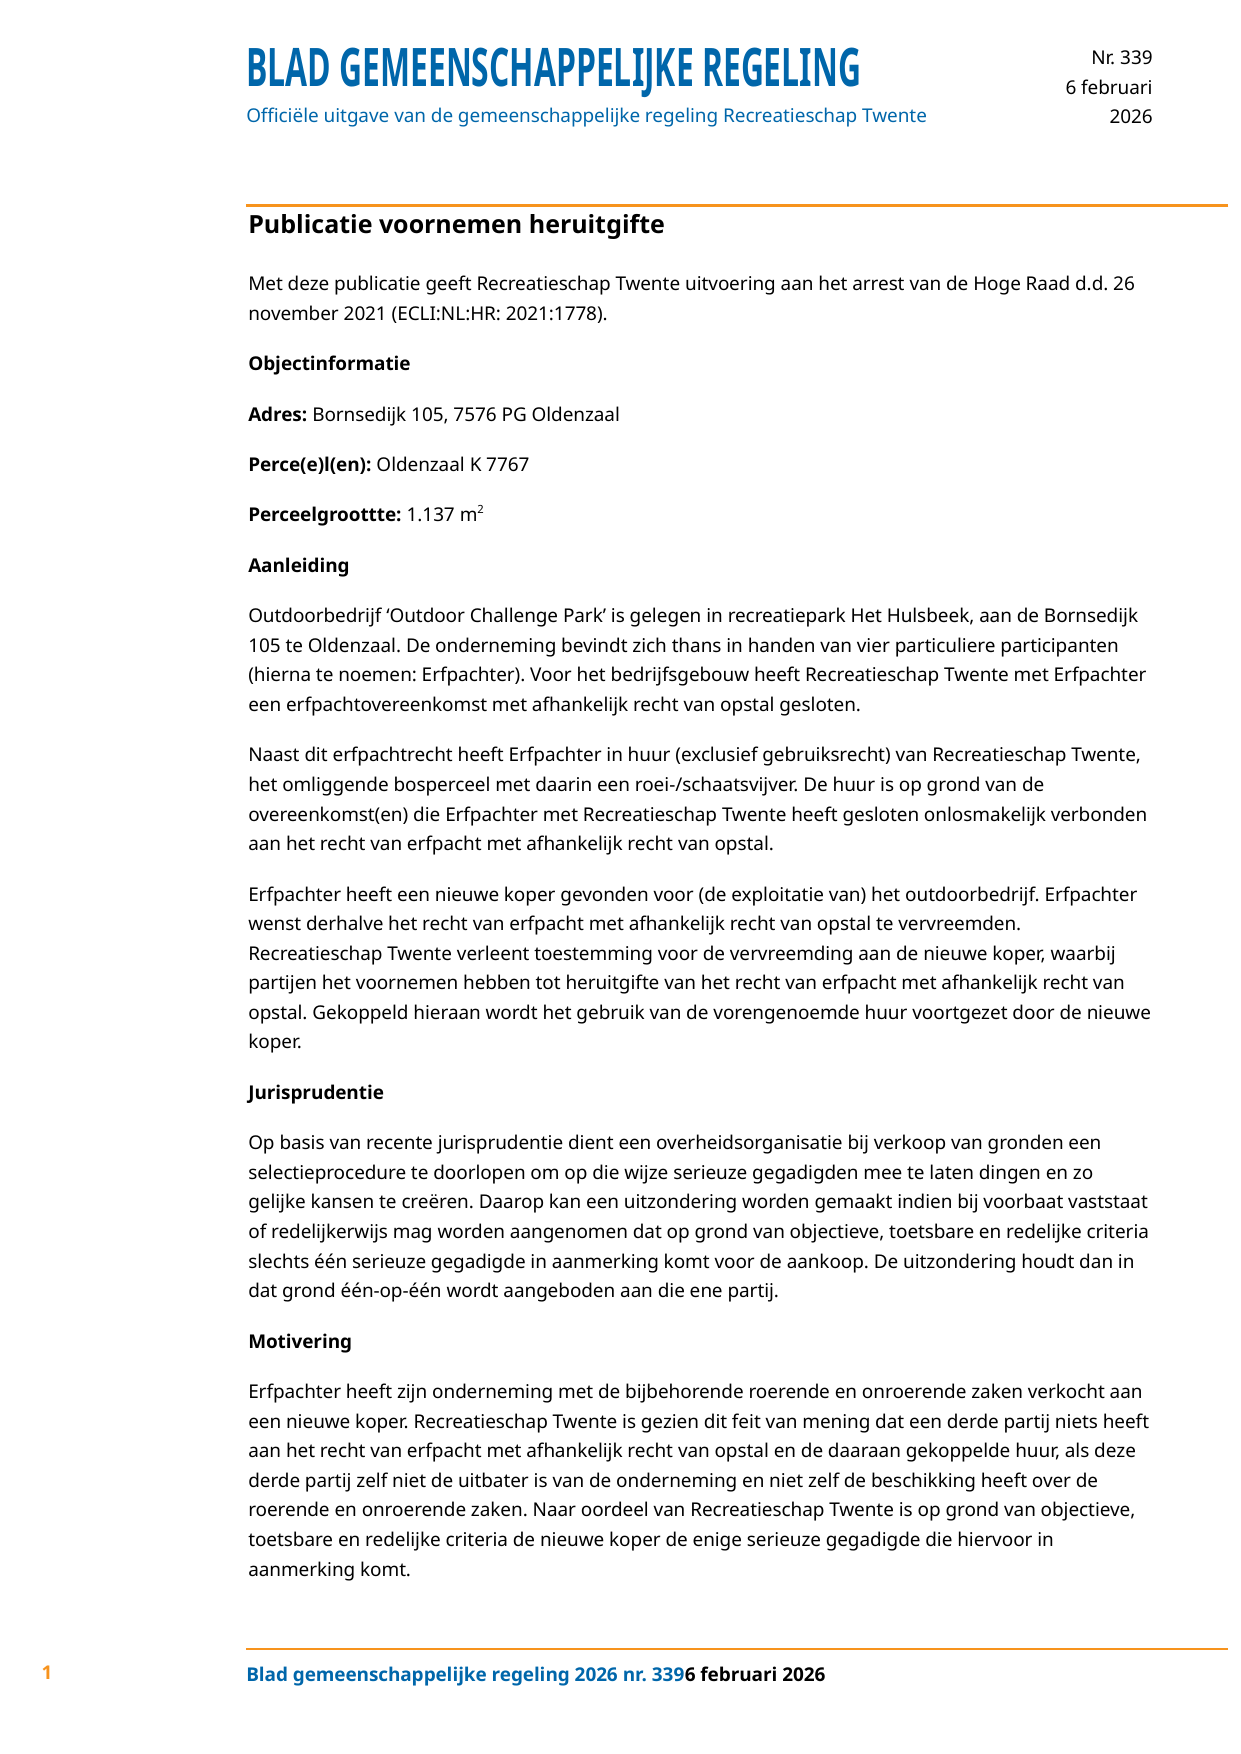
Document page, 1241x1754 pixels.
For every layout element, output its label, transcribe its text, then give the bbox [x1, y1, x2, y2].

text Jurisprudentie [248, 1079, 1152, 1105]
text Adres: Bornsedijk 105, 7576 PG Oldenzaal [248, 401, 1152, 426]
text Aanleiding [248, 552, 1152, 578]
text Motivering [248, 1328, 1152, 1353]
text Objectinformatie [248, 350, 1152, 376]
text Publicatie voornemen heruitgifte [248, 207, 1152, 241]
picture [41, 47, 231, 172]
text Outdoorbedrijf ‘Outdoor Challenge Park’ is gelegen in recreatiepark Het Hulsbeek, aan de Bornsedijk 105 te Oldenzaal. De onderneming bevindt zich thans in handen van vier particuliere participanten (hierna te noemen: Erfpachter). Voor het bedrijfsgebouw heeft Recreatieschap Twente met Erfpachter een erfpachtovereenkomst met afhankelijk recht van opstal gesloten. [248, 602, 1152, 717]
text Erfpachter heeft zijn onderneming met de bijbehorende roerende en onroerende zaken verkocht aan een nieuwe koper. Recreatieschap Twente is gezien dit feit van mening dat een derde partij niets heeft aan het recht van erfpacht met afhankelijk recht van opstal en de daaraan gekoppelde huur, als deze derde partij zelf niet de uitbater is van de onderneming en niet zelf de beschikking heeft over de roerende en onroerende zaken. Naar oordeel van Recreatieschap Twente is op grond van objectieve, toetsbare en redelijke criteria de nieuwe koper de enige serieuze gegadigde die hiervoor in aanmerking komt. [248, 1378, 1152, 1581]
text Naast dit erfpachtrecht heeft Erfpachter in huur (exclusief gebruiksrecht) van Recreatieschap Twente, het omliggende bosperceel met daarin een roei-/schaatsvijver. De huur is op grond van de overeenkomst(en) die Erfpachter met Recreatieschap Twente heeft gesloten onlosmakelijk verbonden aan het recht van erfpacht met afhankelijk recht van opstal. [248, 742, 1152, 856]
text Met deze publicatie geeft Recreatieschap Twente uitvoering aan het arrest van de Hoge Raad d.d. 26 november 2021 (ECLI:NL:HR: 2021:1778). [248, 270, 1152, 326]
text Op basis van recente jurisprudentie dient een overheidsorganisatie bij verkoop van gronden een selectieprocedure te doorlopen om op die wijze serieuze gegadigden mee te laten dingen en zo gelijke kansen te creëren. Daarop kan een uitzondering worden gemaakt indien bij voorbaat vaststaat of redelijkerwijs mag worden aangenomen dat op grond van objectieve, toetsbare en redelijke criteria slechts één serieuze gegadigde in aanmerking komt voor de aankoop. De uitzondering houdt dan in dat grond één-op-één wordt aangeboden aan die ene partij. [248, 1129, 1152, 1303]
text Erfpachter heeft een nieuwe koper gevonden voor (de exploitatie van) het outdoorbedrijf. Erfpachter wenst derhalve het recht van erfpacht met afhankelijk recht van opstal te vervreemden. Recreatieschap Twente verleent toestemming voor de vervreemding aan de nieuwe koper, waarbij partijen het voornemen hebben tot heruitgifte van het recht van erfpacht met afhankelijk recht van opstal. Gekoppeld hieraan wordt het gebruik van de vorengenoemde huur voortgezet door de nieuwe koper. [248, 881, 1152, 1054]
text Perce(e)l(en): Oldenzaal K 7767 [248, 451, 1152, 477]
text Perceelgroottte: 1.137 m2 [248, 502, 1152, 527]
